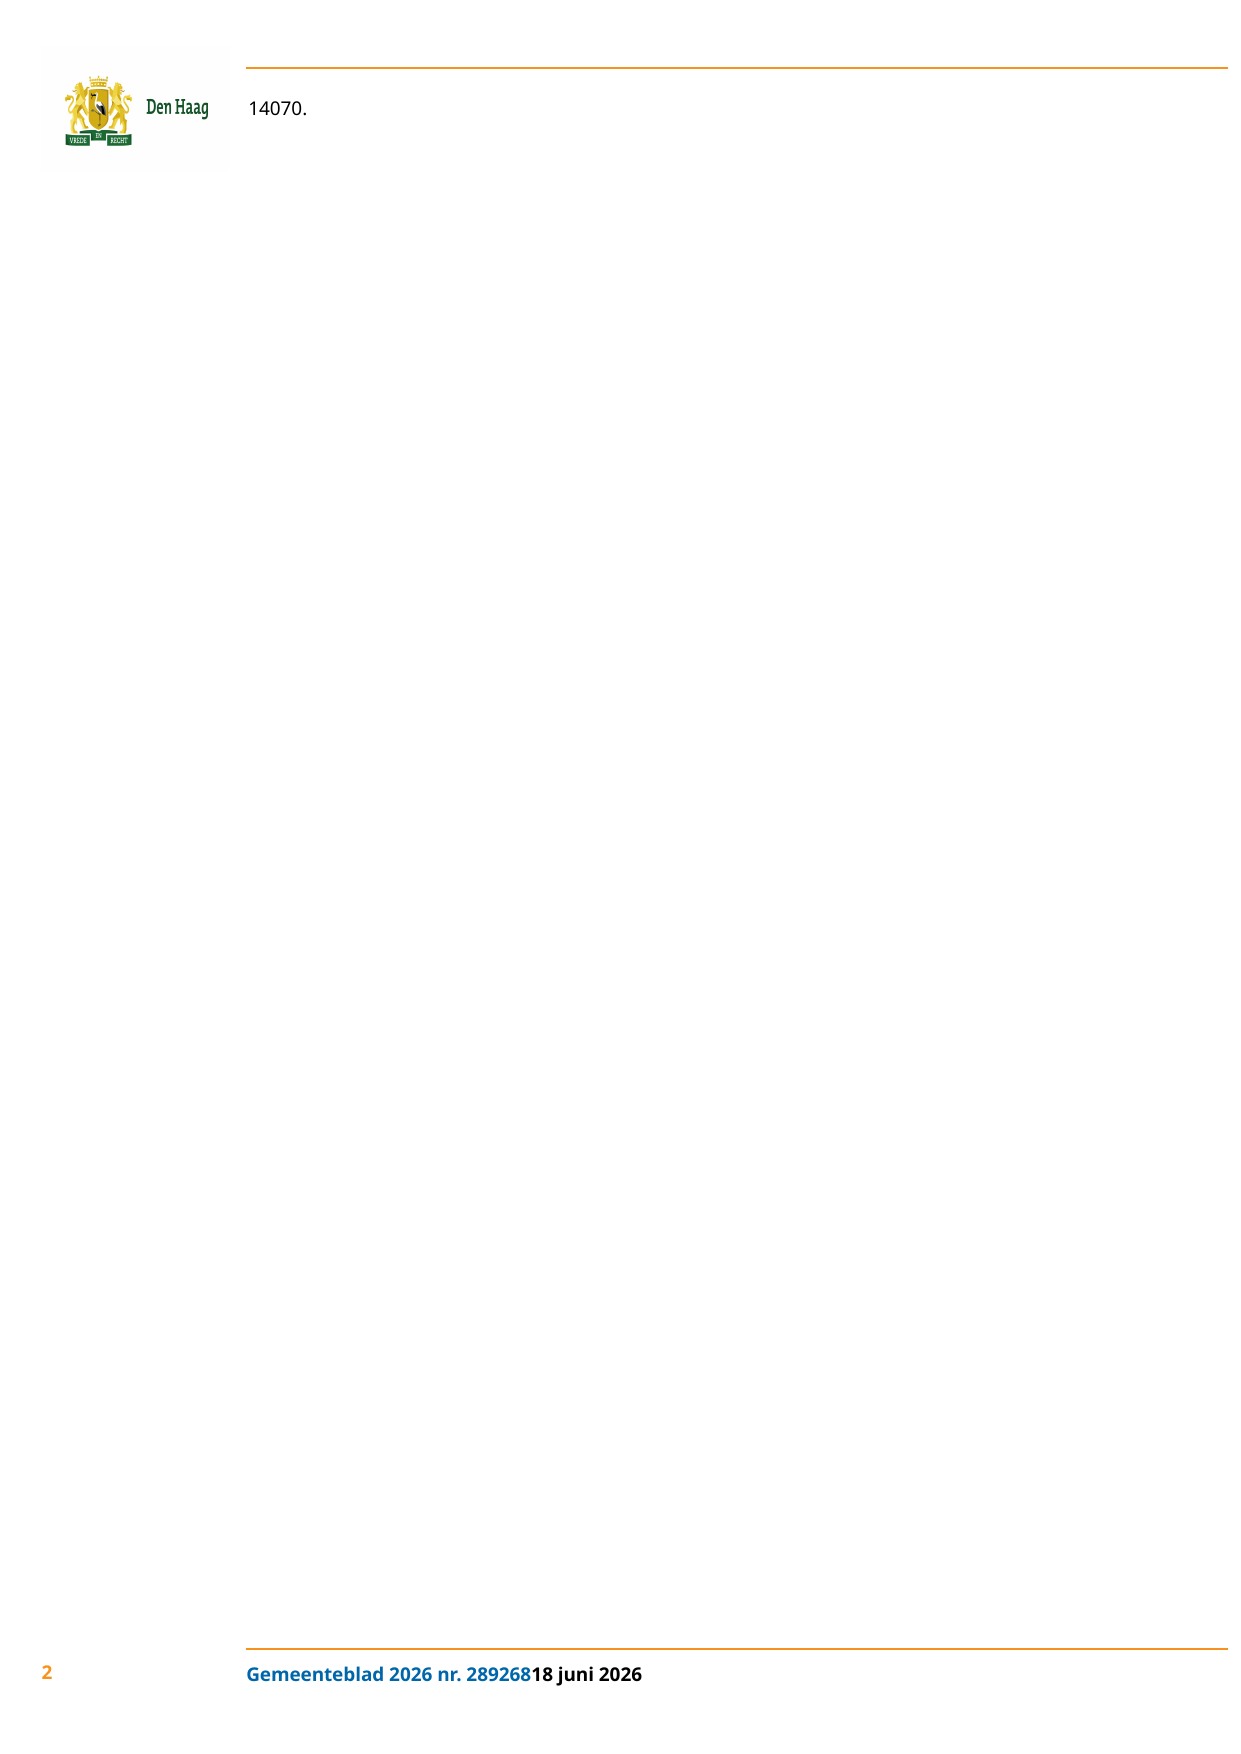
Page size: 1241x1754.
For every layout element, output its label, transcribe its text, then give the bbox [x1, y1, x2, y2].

picture [41, 47, 231, 172]
text 14070. [248, 95, 1152, 121]
